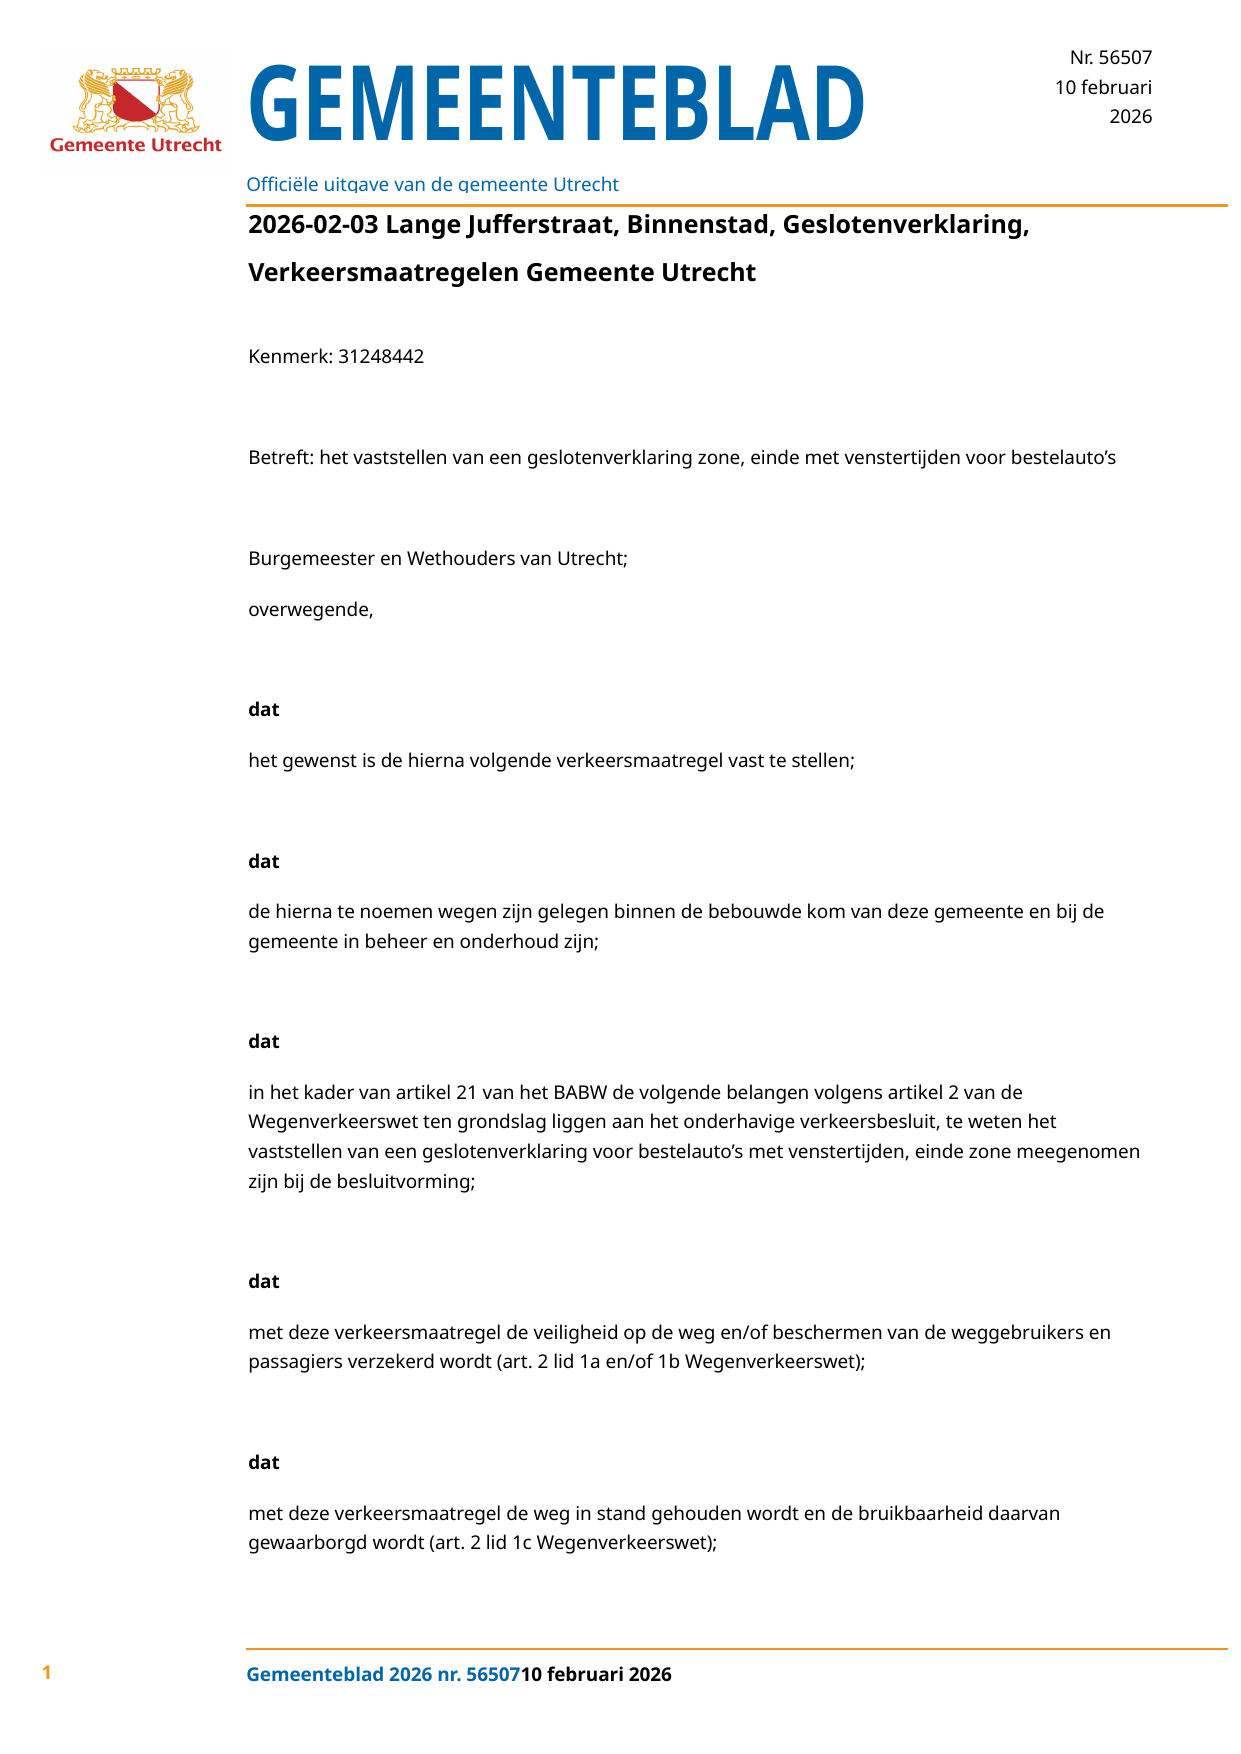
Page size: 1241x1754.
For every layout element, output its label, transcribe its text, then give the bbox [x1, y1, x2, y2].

text in het kader van artikel 21 van het BABW de volgende belangen volgens artikel 2 van de Wegenverkeerswet ten grondslag liggen aan het onderhavige verkeersbesluit, te weten het vaststellen van een geslotenverklaring voor bestelauto’s met venstertijden, einde zone meegenomen zijn bij de besluitvorming; [248, 1079, 1152, 1193]
text overwegende, [248, 596, 1152, 621]
text met deze verkeersmaatregel de veiligheid op de weg en/of beschermen van de weggebruikers en passagiers verzekerd wordt (art. 2 lid 1a en/of 1b Wegenverkeerswet); [248, 1319, 1152, 1374]
text Kenmerk: 31248442 [248, 344, 1152, 369]
text dat [248, 1449, 1152, 1475]
text het gewenst is de hierna volgende verkeersmaatregel vast te stellen; [248, 747, 1152, 773]
text 2026-02-03 Lange Jufferstraat, Binnenstad, Geslotenverklaring, Verkeersmaatregelen Gemeente Utrecht [248, 207, 1152, 288]
text dat [248, 1029, 1152, 1054]
text dat [248, 848, 1152, 873]
text dat [248, 697, 1152, 722]
text Betreft: het vaststellen van een geslotenverklaring zone, einde met venstertijden voor bestelauto’s [248, 444, 1152, 470]
text met deze verkeersmaatregel de weg in stand gehouden wordt en de bruikbaarheid daarvan gewaarborgd wordt (art. 2 lid 1c Wegenverkeerswet); [248, 1500, 1152, 1555]
text de hierna te noemen wegen zijn gelegen binnen de bebouwde kom van deze gemeente en bij de gemeente in beheer en onderhoud zijn; [248, 898, 1152, 953]
text dat [248, 1269, 1152, 1294]
text Burgemeester en Wethouders van Utrecht; [248, 545, 1152, 571]
picture [41, 47, 231, 172]
